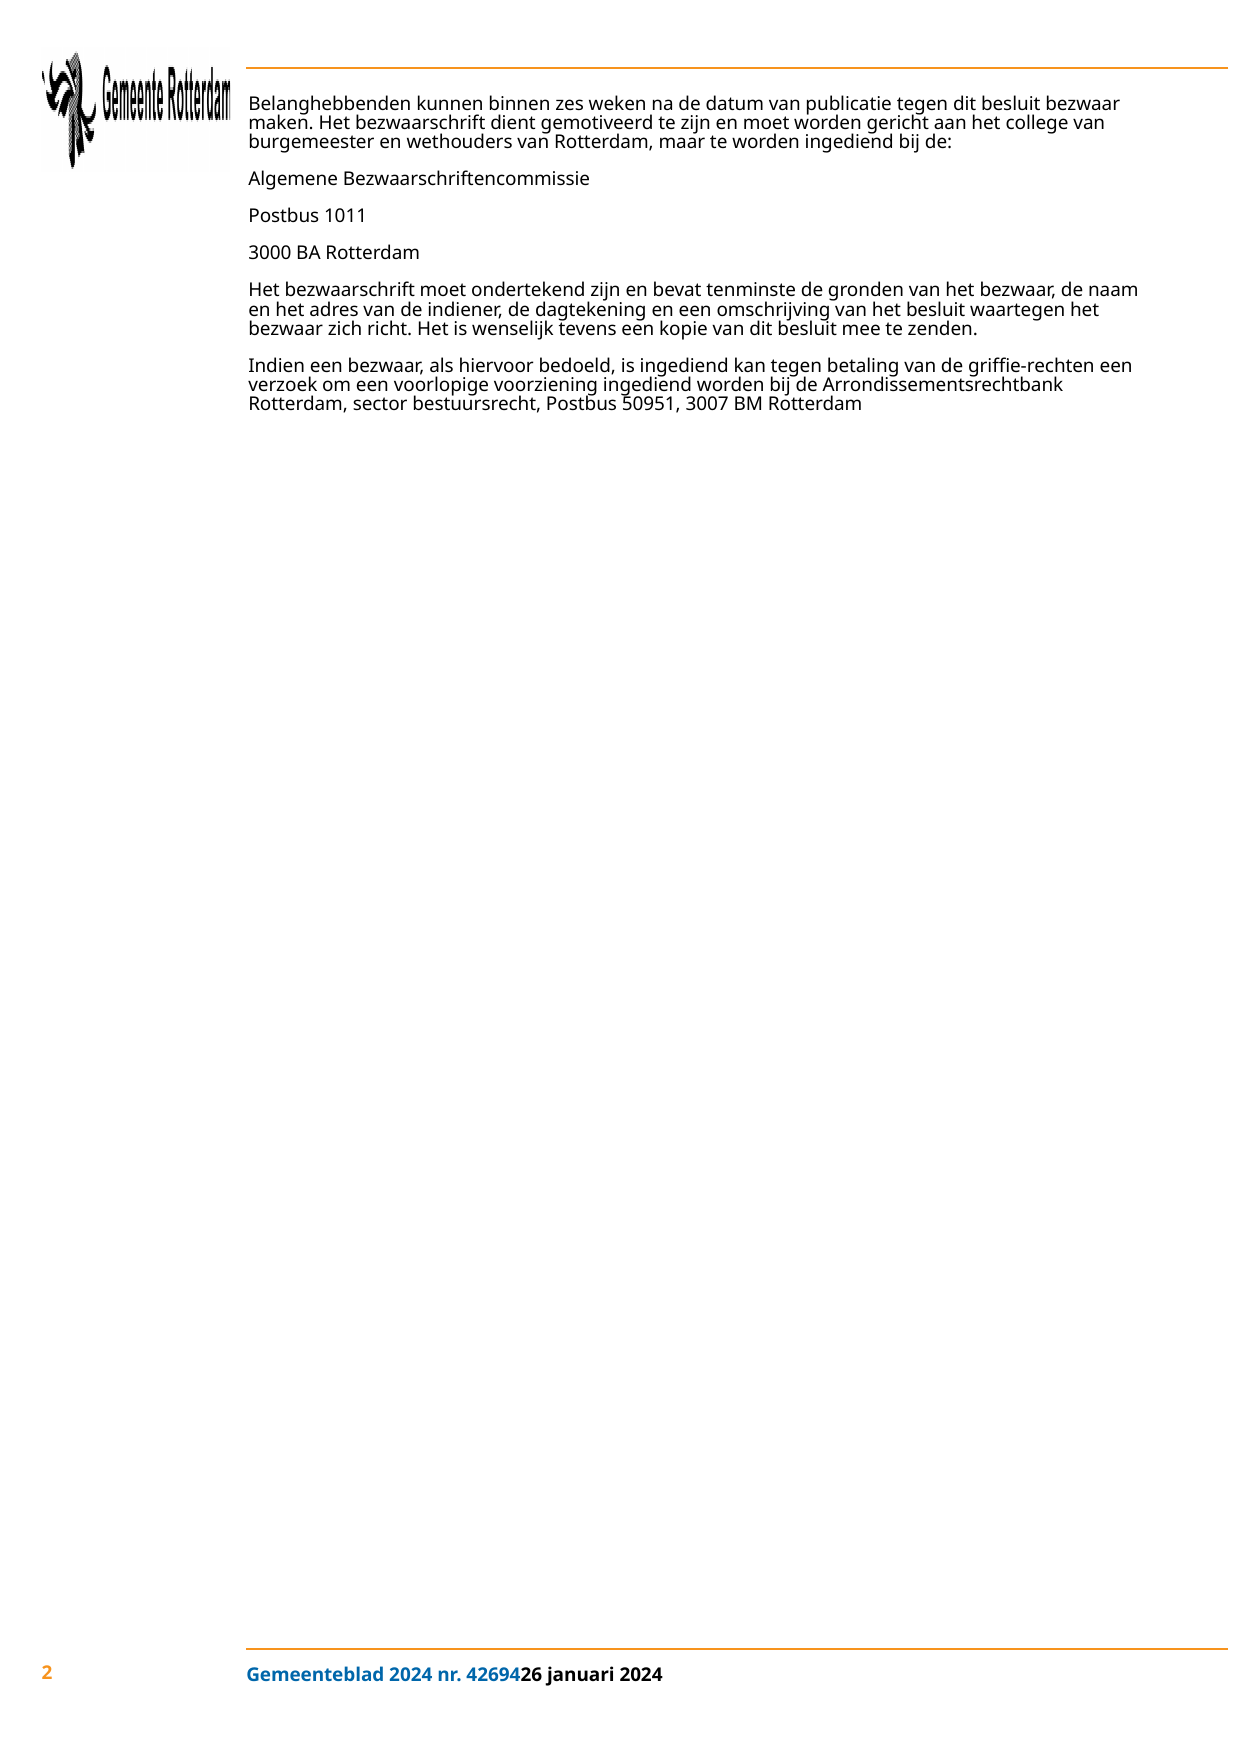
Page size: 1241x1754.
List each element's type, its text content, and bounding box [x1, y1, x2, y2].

text Belanghebbenden kunnen binnen zes weken na de datum van publicatie tegen dit besluit bezwaar maken. Het bezwaarschrift dient gemotiveerd te zijn en moet worden gericht aan het college van burgemeester en wethouders van Rotterdam, maar te worden ingediend bij de: [248, 95, 1152, 153]
text Algemene Bezwaarschriftencommissie [248, 170, 1152, 189]
text 3000 BA Rotterdam [248, 244, 1152, 263]
text Het bezwaarschrift moet ondertekend zijn en bevat tenminste de gronden van het bezwaar, de naam en het adres van de indiener, de dagtekening en een omschrijving van het besluit waartegen het bezwaar zich richt. Het is wenselijk tevens een kopie van dit besluit mee te zenden. [248, 281, 1152, 339]
text Indien een bezwaar, als hiervoor bedoeld, is ingediend kan tegen betaling van de griffie-rechten een verzoek om een voorlopige voorziening ingediend worden bij de Arrondissementsrechtbank Rotterdam, sector bestuursrecht, Postbus 50951, 3007 BM Rotterdam [248, 357, 1152, 414]
text Postbus 1011 [248, 207, 1152, 227]
picture [41, 47, 231, 172]
